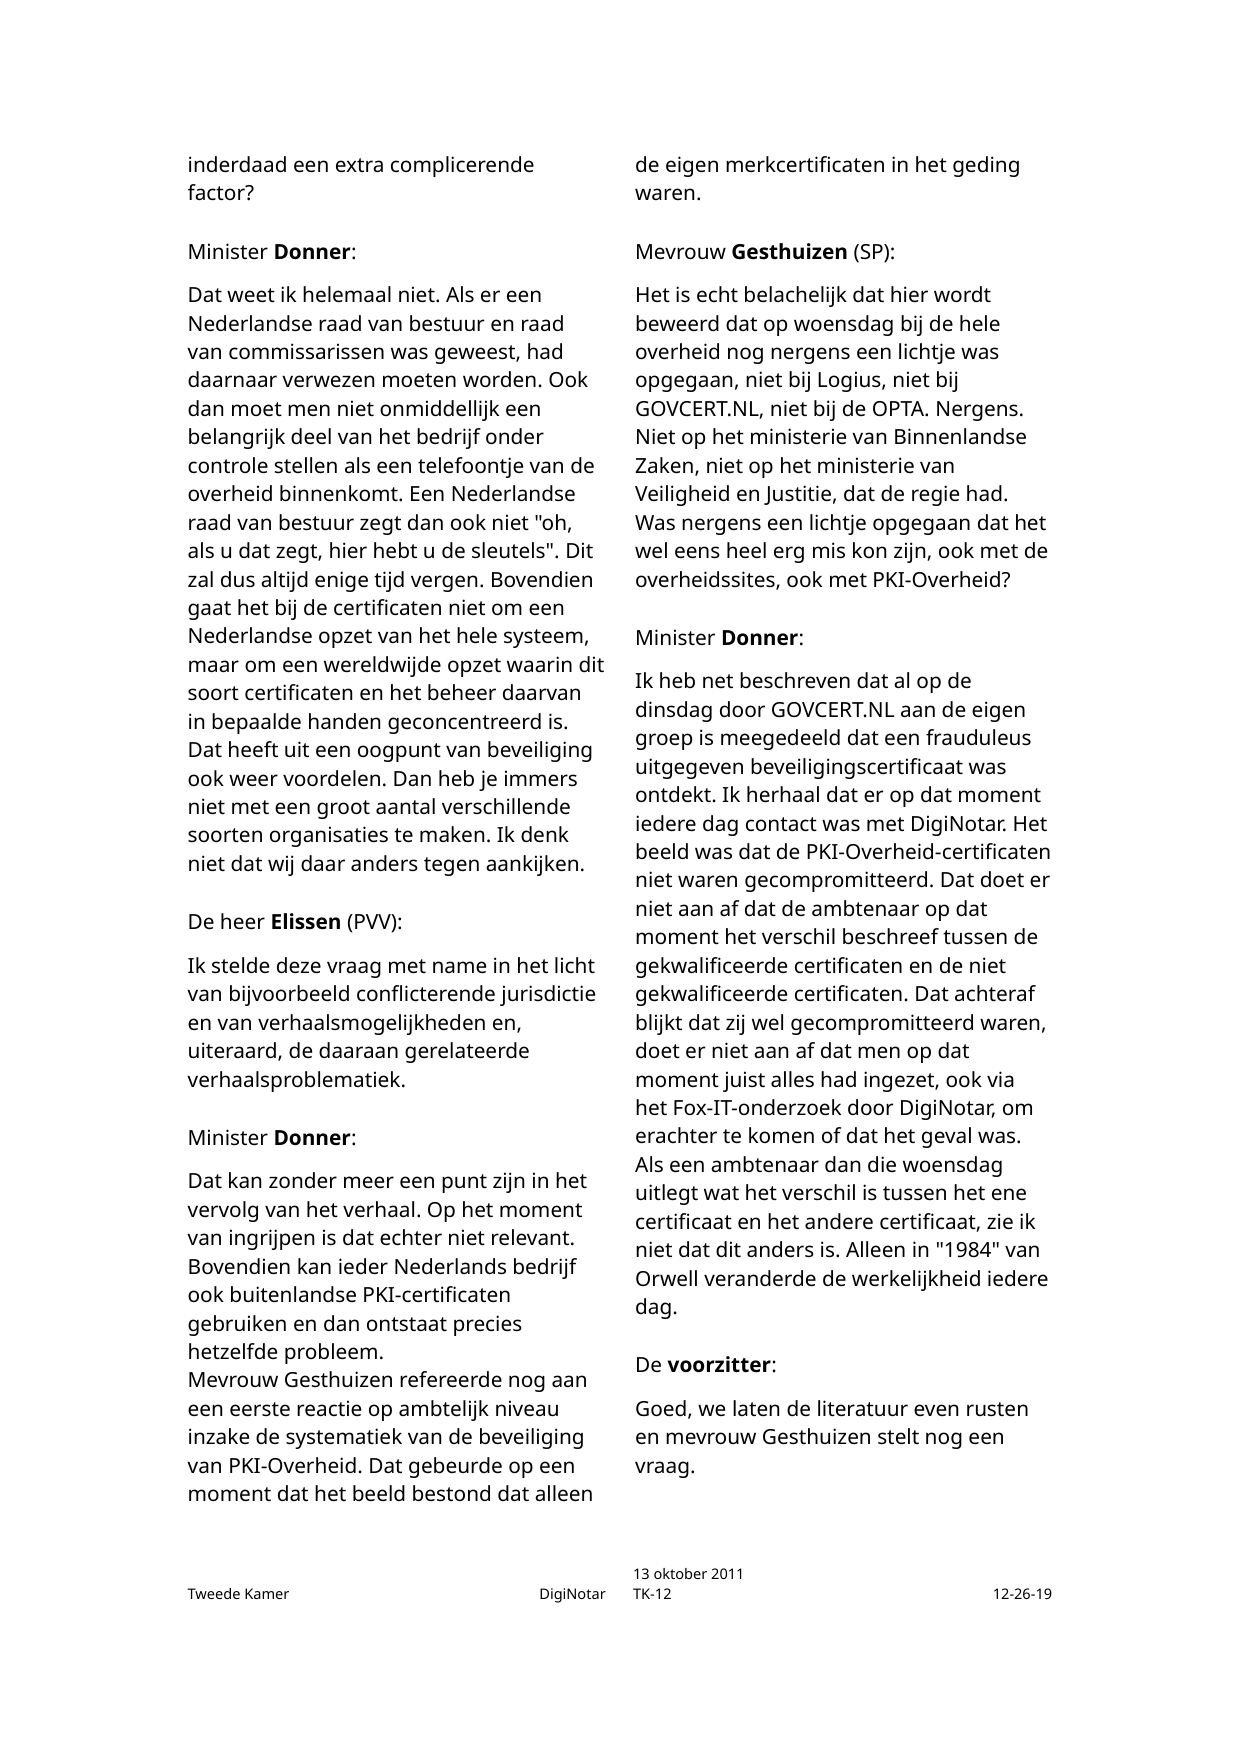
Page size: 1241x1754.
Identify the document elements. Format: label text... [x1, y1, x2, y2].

text De voorzitter: [635, 1351, 1053, 1379]
text de eigen merkcertificaten in het geding waren. [635, 150, 1053, 207]
text Goed, we laten de literatuur even rusten en mevrouw Gesthuizen stelt nog een vraag. [635, 1394, 1053, 1479]
text Ik stelde deze vraag met name in het licht van bijvoorbeeld conflicterende jurisdictie en van verhaalsmogelijkheden en, uiteraard, de daaraan gerelateerde verhaalsproblematiek. [187, 951, 605, 1093]
text Ik heb net beschreven dat al op de dinsdag door GOVCERT.NL aan de eigen groep is meegedeeld dat een frauduleus uitgegeven beveiligingscertificaat was ontdekt. Ik herhaal dat er op dat moment iedere dag contact was met DigiNotar. Het beeld was dat de PKI-Overheid-certificaten niet waren gecompromitteerd. Dat doet er niet aan af dat de ambtenaar op dat moment het verschil beschreef tussen de gekwalificeerde certificaten en de niet gekwalificeerde certificaten. Dat achteraf blijkt dat zij wel gecompromitteerd waren, doet er niet aan af dat men op dat moment juist alles had ingezet, ook via het Fox-IT-onderzoek door DigiNotar, om erachter te komen of dat het geval was. Als een ambtenaar dan die woensdag uitlegt wat het verschil is tussen het ene certificaat en het andere certificaat, zie ik niet dat dit anders is. Alleen in "1984" van Orwell veranderde de werkelijkheid iedere dag. [635, 667, 1053, 1321]
text inderdaad een extra complicerende factor? [187, 150, 605, 207]
text Het is echt belachelijk dat hier wordt beweerd dat op woensdag bij de hele overheid nog nergens een lichtje was opgegaan, niet bij Logius, niet bij GOVCERT.NL, niet bij de OPTA. Nergens. Niet op het ministerie van Binnenlandse Zaken, niet op het ministerie van Veiligheid en Justitie, dat de regie had. Was nergens een lichtje opgegaan dat het wel eens heel erg mis kon zijn, ook met de overheidssites, ook met PKI-Overheid? [635, 280, 1053, 593]
text Dat kan zonder meer een punt zijn in het vervolg van het verhaal. Op het moment van ingrijpen is dat echter niet relevant. Bovendien kan ieder Nederlands bedrijf ook buitenlandse PKI-certificaten gebruiken en dan ontstaat precies hetzelfde probleem. [187, 1167, 605, 1366]
text Minister Donner: [187, 1123, 605, 1152]
text De heer Elissen (PVV): [187, 907, 605, 936]
text Dat weet ik helemaal niet. Als er een Nederlandse raad van bestuur en raad van commissarissen was geweest, had daarnaar verwezen moeten worden. Ook dan moet men niet onmiddellijk een belangrijk deel van het bedrijf onder controle stellen als een telefoontje van de overheid binnenkomt. Een Nederlandse raad van bestuur zegt dan ook niet "oh, als u dat zegt, hier hebt u de sleutels". Dit zal dus altijd enige tijd vergen. Bovendien gaat het bij de certificaten niet om een Nederlandse opzet van het hele systeem, maar om een wereldwijde opzet waarin dit soort certificaten en het beheer daarvan in bepaalde handen geconcentreerd is. Dat heeft uit een oogpunt van beveiliging ook weer voordelen. Dan heb je immers niet met een groot aantal verschillende soorten organisaties te maken. Ik denk niet dat wij daar anders tegen aankijken. [187, 280, 605, 877]
text Mevrouw Gesthuizen refereerde nog aan een eerste reactie op ambtelijk niveau inzake de systematiek van de beveiliging van PKI-Overheid. Dat gebeurde op een moment dat het beeld bestond dat alleen [187, 1366, 605, 1508]
text Minister Donner: [187, 237, 605, 265]
text Mevrouw Gesthuizen (SP): [635, 237, 1053, 265]
text Minister Donner: [635, 623, 1053, 652]
